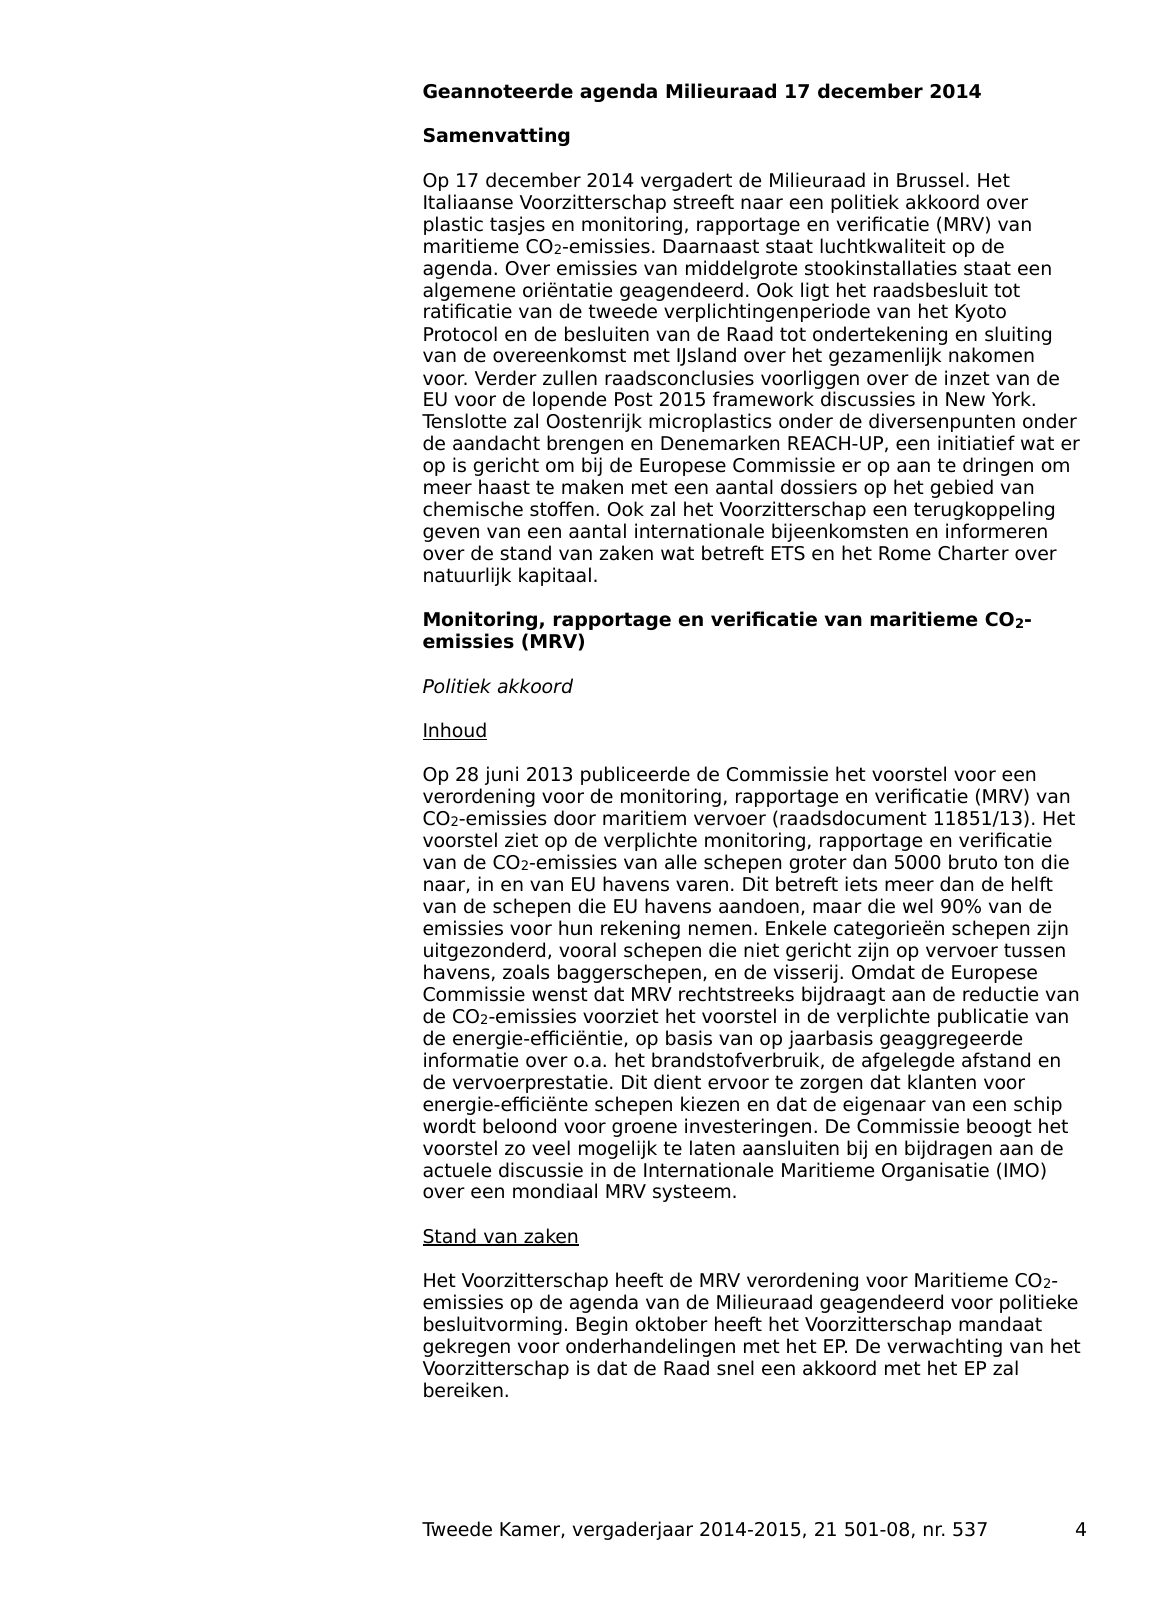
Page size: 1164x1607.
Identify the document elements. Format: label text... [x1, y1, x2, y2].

text Politiek akkoord [422, 676, 1087, 697]
text Op 17 december 2014 vergadert de Milieuraad in Brussel. Het Italiaanse Voorzitterschap streeft naar een politiek akkoord over plastic tasjes en monitoring, rapportage en verificatie (MRV) van maritieme CO2-emissies. Daarnaast staat luchtkwaliteit op de agenda. Over emissies van middelgrote stookinstallaties staat een algemene oriëntatie geagendeerd. Ook ligt het raadsbesluit tot ratificatie van de tweede verplichtingenperiode van het Kyoto Protocol en de besluiten van de Raad tot ondertekening en sluiting van de overeenkomst met IJsland over het gezamenlijk nakomen voor. Verder zullen raadsconclusies voorliggen over de inzet van de EU voor de lopende Post 2015 framework discussies in New York. Tenslotte zal Oostenrijk microplastics onder de diversenpunten onder de aandacht brengen en Denemarken REACH-UP, een initiatief wat er op is gericht om bij de Europese Commissie er op aan te dringen om meer haast te maken met een aantal dossiers op het gebied van chemische stoffen. Ook zal het Voorzitterschap een terugkoppeling geven van een aantal internationale bijeenkomsten en informeren over de stand van zaken wat betreft ETS en het Rome Charter over natuurlijk kapitaal. [422, 169, 1087, 587]
subtitle Monitoring, rapportage en verificatie van maritieme CO2-emissies (MRV) [422, 609, 1087, 653]
subtitle Inhoud [422, 720, 1087, 742]
text Op 28 juni 2013 publiceerde de Commissie het voorstel voor een verordening voor de monitoring, rapportage en verificatie (MRV) van CO2-emissies door maritiem vervoer (raadsdocument 11851/13). Het voorstel ziet op de verplichte monitoring, rapportage en verificatie van de CO2-emissies van alle schepen groter dan 5000 bruto ton die naar, in en van EU havens varen. Dit betreft iets meer dan de helft van de schepen die EU havens aandoen, maar die wel 90% van de emissies voor hun rekening nemen. Enkele categorieën schepen zijn uitgezonderd, vooral schepen die niet gericht zijn op vervoer tussen havens, zoals baggerschepen, en de visserij. Omdat de Europese Commissie wenst dat MRV rechtstreeks bijdraagt aan de reductie van de CO2-emissies voorziet het voorstel in de verplichte publicatie van de energie-efficiëntie, op basis van op jaarbasis geaggregeerde informatie over o.a. het brandstofverbruik, de afgelegde afstand en de vervoerprestatie. Dit dient ervoor te zorgen dat klanten voor energie-efficiënte schepen kiezen en dat de eigenaar van een schip wordt beloond voor groene investeringen. De Commissie beoogt het voorstel zo veel mogelijk te laten aansluiten bij en bijdragen aan de actuele discussie in de Internationale Maritieme Organisatie (IMO) over een mondiaal MRV systeem. [422, 764, 1087, 1203]
subtitle Geannoteerde agenda Milieuraad 17 december 2014 [422, 81, 1087, 103]
subtitle Samenvatting [422, 125, 1087, 147]
subtitle Stand van zaken [422, 1226, 1087, 1248]
text Het Voorzitterschap heeft de MRV verordening voor Maritieme CO2-emissies op de agenda van de Milieuraad geagendeerd voor politieke besluitvorming. Begin oktober heeft het Voorzitterschap mandaat gekregen voor onderhandelingen met het EP. De verwachting van het Voorzitterschap is dat de Raad snel een akkoord met het EP zal bereiken. [422, 1270, 1087, 1402]
